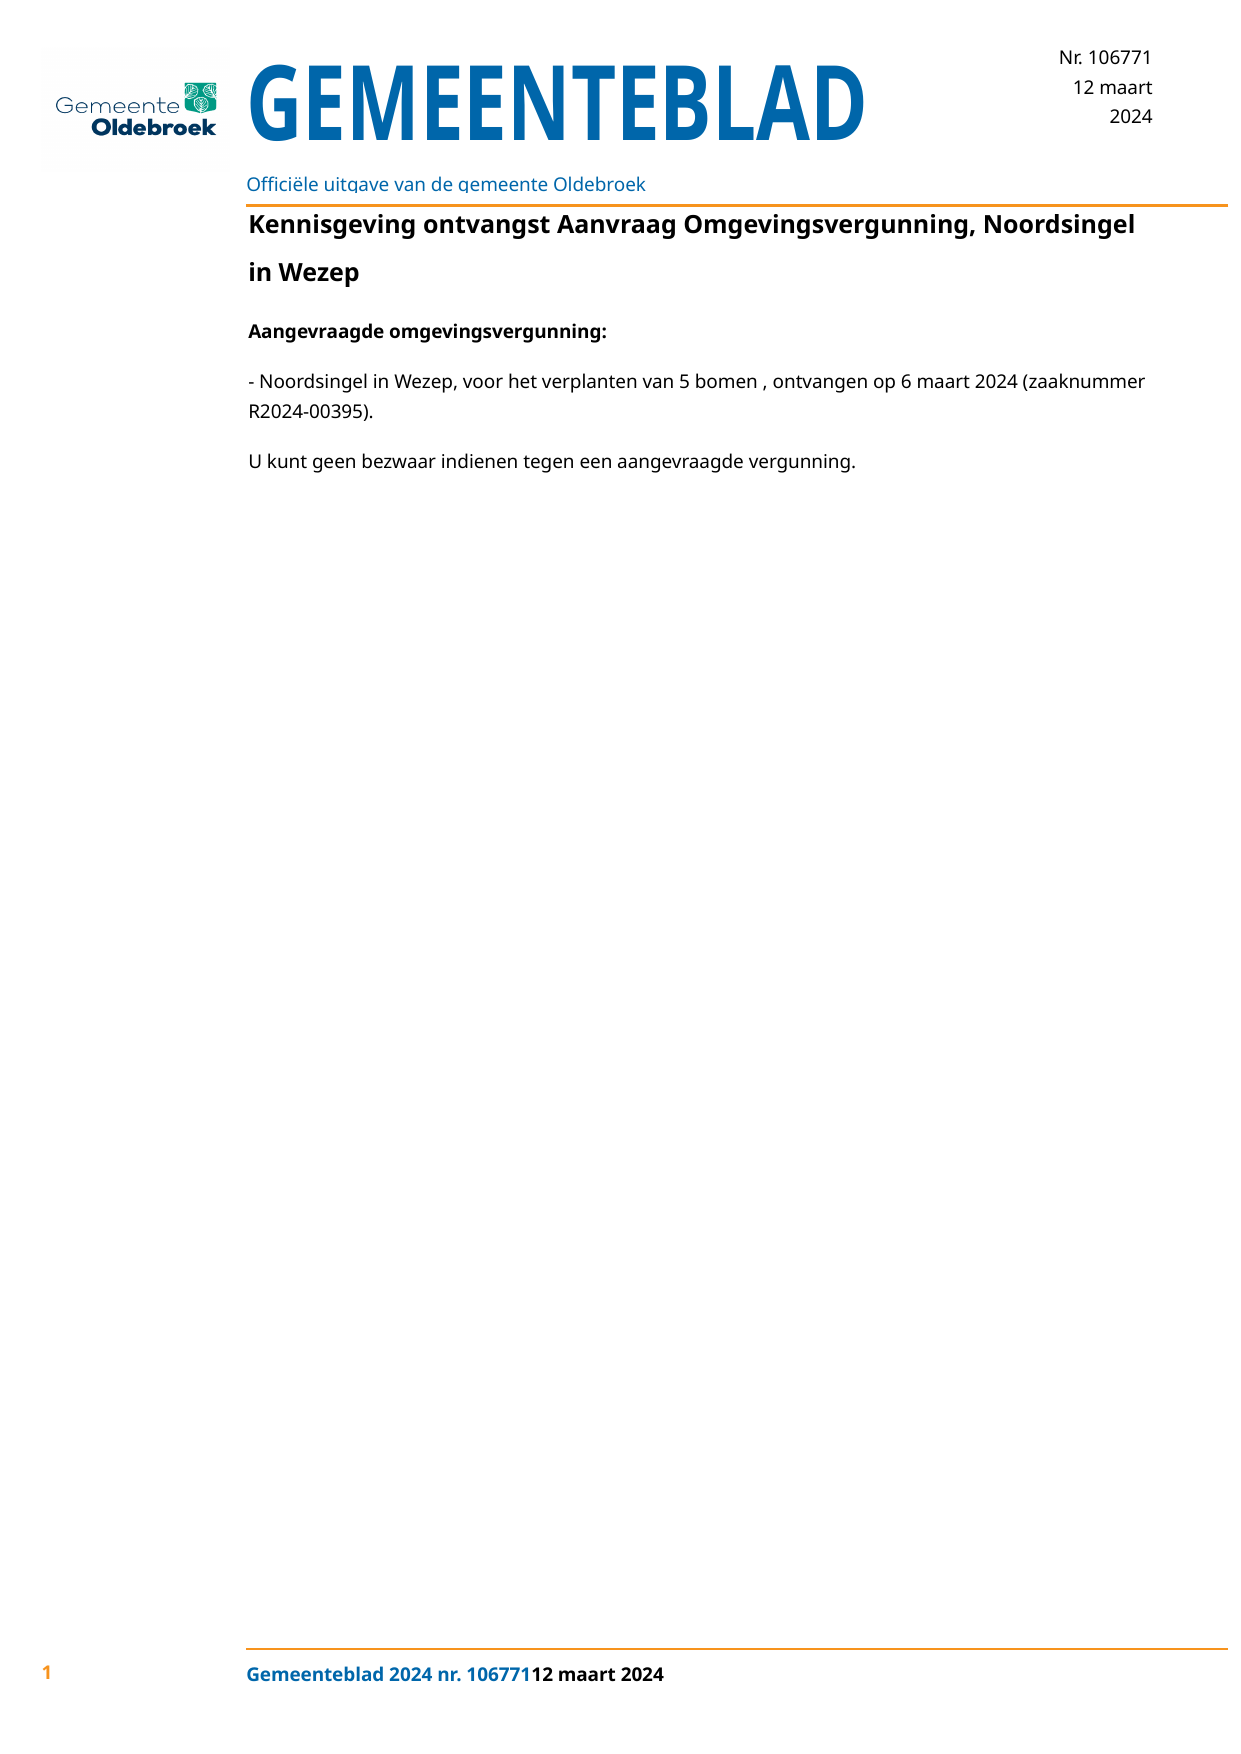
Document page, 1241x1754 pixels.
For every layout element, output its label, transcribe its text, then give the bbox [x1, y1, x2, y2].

text Kennisgeving ontvangst Aanvraag Omgevingsvergunning, Noordsingel in Wezep [248, 207, 1152, 288]
text U kunt geen bezwaar indienen tegen een aangevraagde vergunning. [248, 448, 1152, 474]
picture [41, 47, 231, 172]
text Aangevraagde omgevingsvergunning: [248, 318, 1152, 344]
text - Noordsingel in Wezep, voor het verplanten van 5 bomen , ontvangen op 6 maart 2024 (zaaknummer R2024-00395). [248, 368, 1152, 424]
